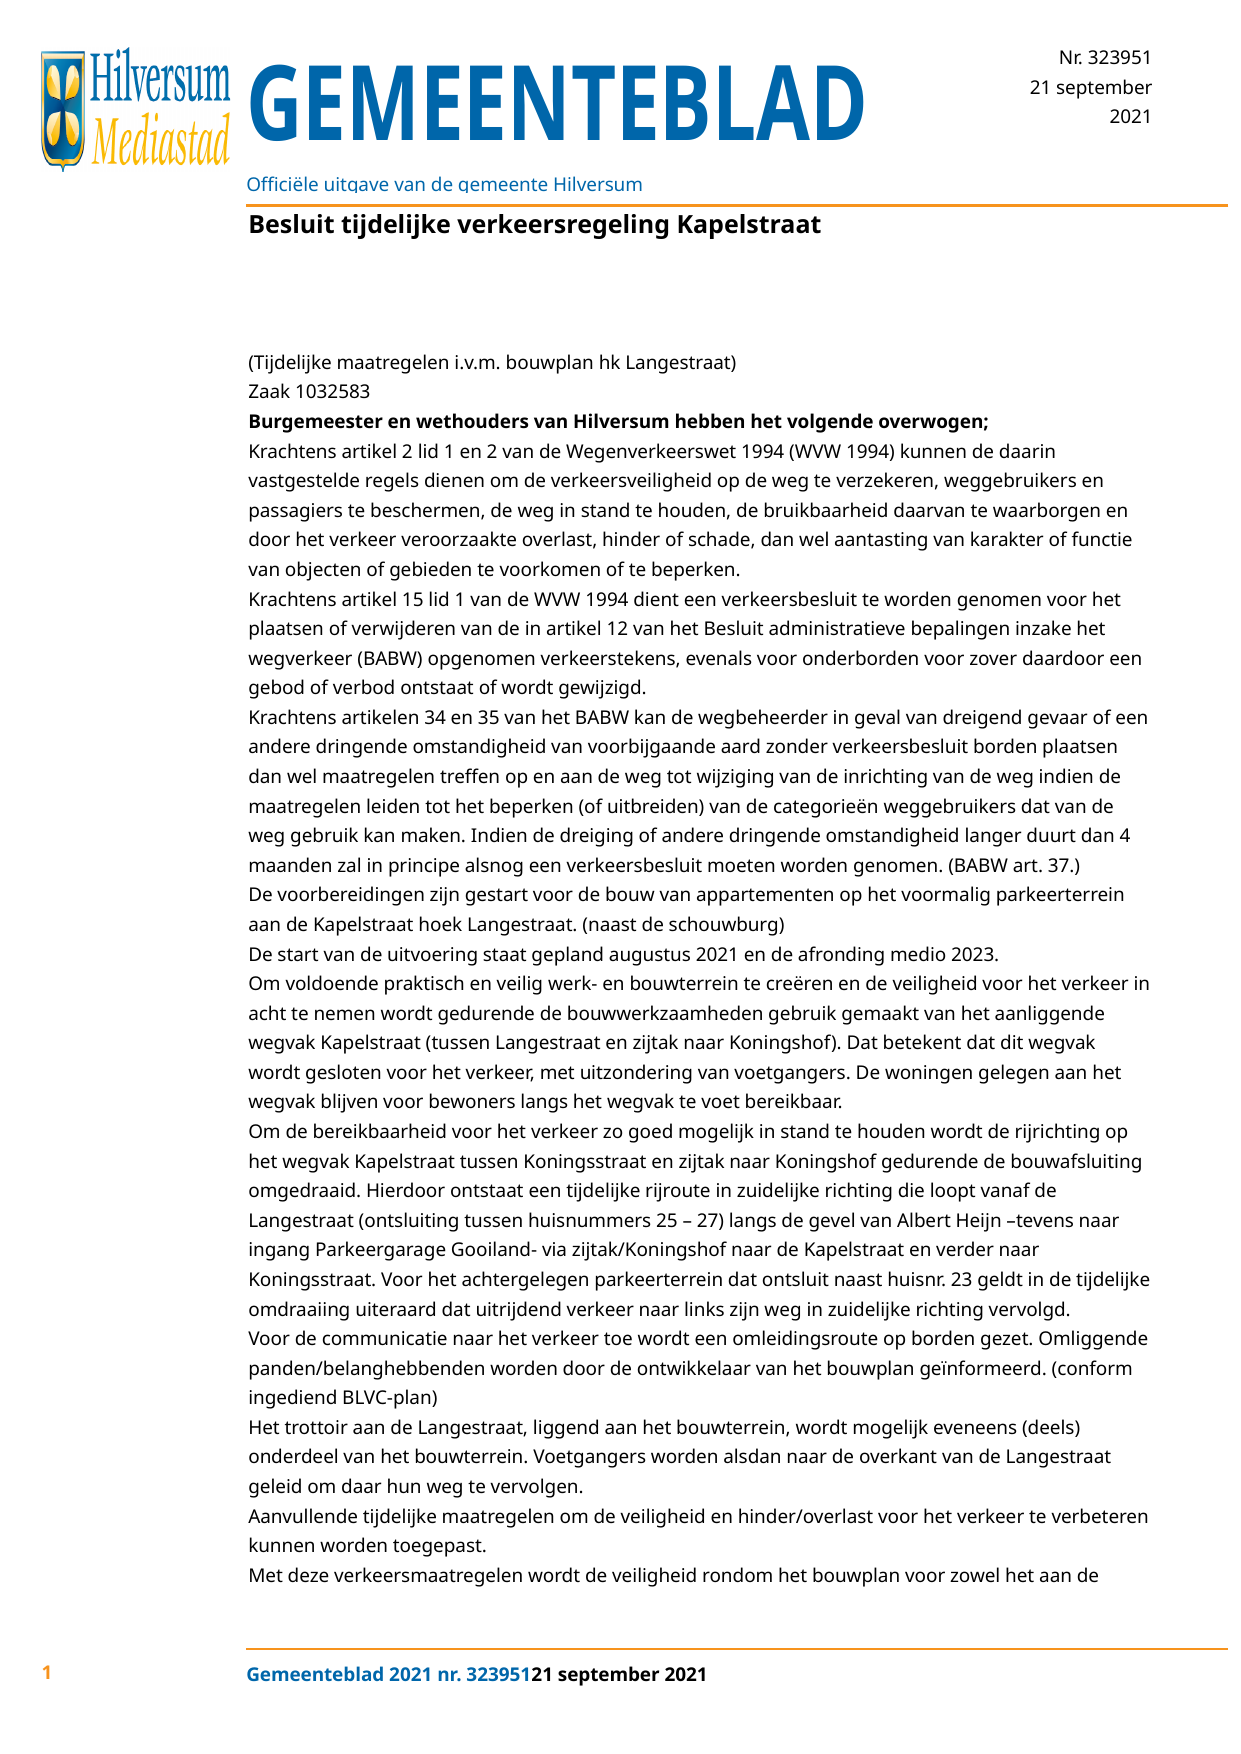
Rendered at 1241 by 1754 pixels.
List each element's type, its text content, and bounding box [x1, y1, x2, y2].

text Burgemeester en wethouders van Hilversum hebben het volgende overwogen; [248, 408, 1152, 434]
text Om voldoende praktisch en veilig werk- en bouwterrein te creëren en de veiligheid voor het verkeer in acht te nemen wordt gedurende de bouwwerkzaamheden gebruik gemaakt van het aanliggende wegvak Kapelstraat (tussen Langestraat en zijtak naar Koningshof). Dat betekent dat dit wegvak wordt gesloten voor het verkeer, met uitzondering van voetgangers. De woningen gelegen aan het wegvak blijven voor bewoners langs het wegvak te voet bereikbaar. [248, 970, 1152, 1114]
picture [41, 47, 231, 172]
text Zaak 1032583 [248, 379, 1152, 404]
text Krachtens artikel 2 lid 1 en 2 van de Wegenverkeerswet 1994 (WVW 1994) kunnen de daarin vastgestelde regels dienen om de verkeersveiligheid op de weg te verzekeren, weggebruikers en passagiers te beschermen, de weg in stand te houden, de bruikbaarheid daarvan te waarborgen en door het verkeer veroorzaakte overlast, hinder of schade, dan wel aantasting van karakter of functie van objecten of gebieden te voorkomen of te beperken. [248, 438, 1152, 582]
text Met deze verkeersmaatregelen wordt de veiligheid rondom het bouwplan voor zowel het aan de [248, 1562, 1152, 1588]
text Om de bereikbaarheid voor het verkeer zo goed mogelijk in stand te houden wordt de rijrichting op het wegvak Kapelstraat tussen Koningsstraat en zijtak naar Koningshof gedurende de bouwafsluiting omgedraaid. Hierdoor ontstaat een tijdelijke rijroute in zuidelijke richting die loopt vanaf de Langestraat (ontsluiting tussen huisnummers 25 – 27) langs de gevel van Albert Heijn –tevens naar ingang Parkeergarage Gooiland- via zijtak/Koningshof naar de Kapelstraat en verder naar Koningsstraat. Voor het achtergelegen parkeerterrein dat ontsluit naast huisnr. 23 geldt in de tijdelijke omdraaiing uiteraard dat uitrijdend verkeer naar links zijn weg in zuidelijke richting vervolgd. [248, 1118, 1152, 1322]
text Aanvullende tijdelijke maatregelen om de veiligheid en hinder/overlast voor het verkeer te verbeteren kunnen worden toegepast. [248, 1503, 1152, 1558]
text De voorbereidingen zijn gestart voor de bouw van appartementen op het voormalig parkeerterrein aan de Kapelstraat hoek Langestraat. (naast de schouwburg) [248, 882, 1152, 937]
text Voor de communicatie naar het verkeer toe wordt een omleidingsroute op borden gezet. Omliggende panden/belanghebbenden worden door de ontwikkelaar van het bouwplan geïnformeerd. (conform ingediend BLVC-plan) [248, 1325, 1152, 1410]
text Krachtens artikel 15 lid 1 van de WVW 1994 dient een verkeersbesluit te worden genomen voor het plaatsen of verwijderen van de in artikel 12 van het Besluit administratieve bepalingen inzake het wegverkeer (BABW) opgenomen verkeerstekens, evenals voor onderborden voor zover daardoor een gebod of verbod ontstaat of wordt gewijzigd. [248, 586, 1152, 700]
text (Tijdelijke maatregelen i.v.m. bouwplan hk Langestraat) [248, 349, 1152, 375]
text De start van de uitvoering staat gepland augustus 2021 en de afronding medio 2023. [248, 941, 1152, 967]
text Het trottoir aan de Langestraat, liggend aan het bouwterrein, wordt mogelijk eveneens (deels) onderdeel van het bouwterrein. Voetgangers worden alsdan naar de overkant van de Langestraat geleid om daar hun weg te vervolgen. [248, 1414, 1152, 1499]
text Krachtens artikelen 34 en 35 van het BABW kan de wegbeheerder in geval van dreigend gevaar of een andere dringende omstandigheid van voorbijgaande aard zonder verkeersbesluit borden plaatsen dan wel maatregelen treffen op en aan de weg tot wijziging van de inrichting van de weg indien de maatregelen leiden tot het beperken (of uitbreiden) van de categorieën weggebruikers dat van de weg gebruik kan maken. Indien de dreiging of andere dringende omstandigheid langer duurt dan 4 maanden zal in principe alsnog een verkeersbesluit moeten worden genomen. (BABW art. 37.) [248, 704, 1152, 878]
text Besluit tijdelijke verkeersregeling Kapelstraat [248, 207, 1152, 241]
